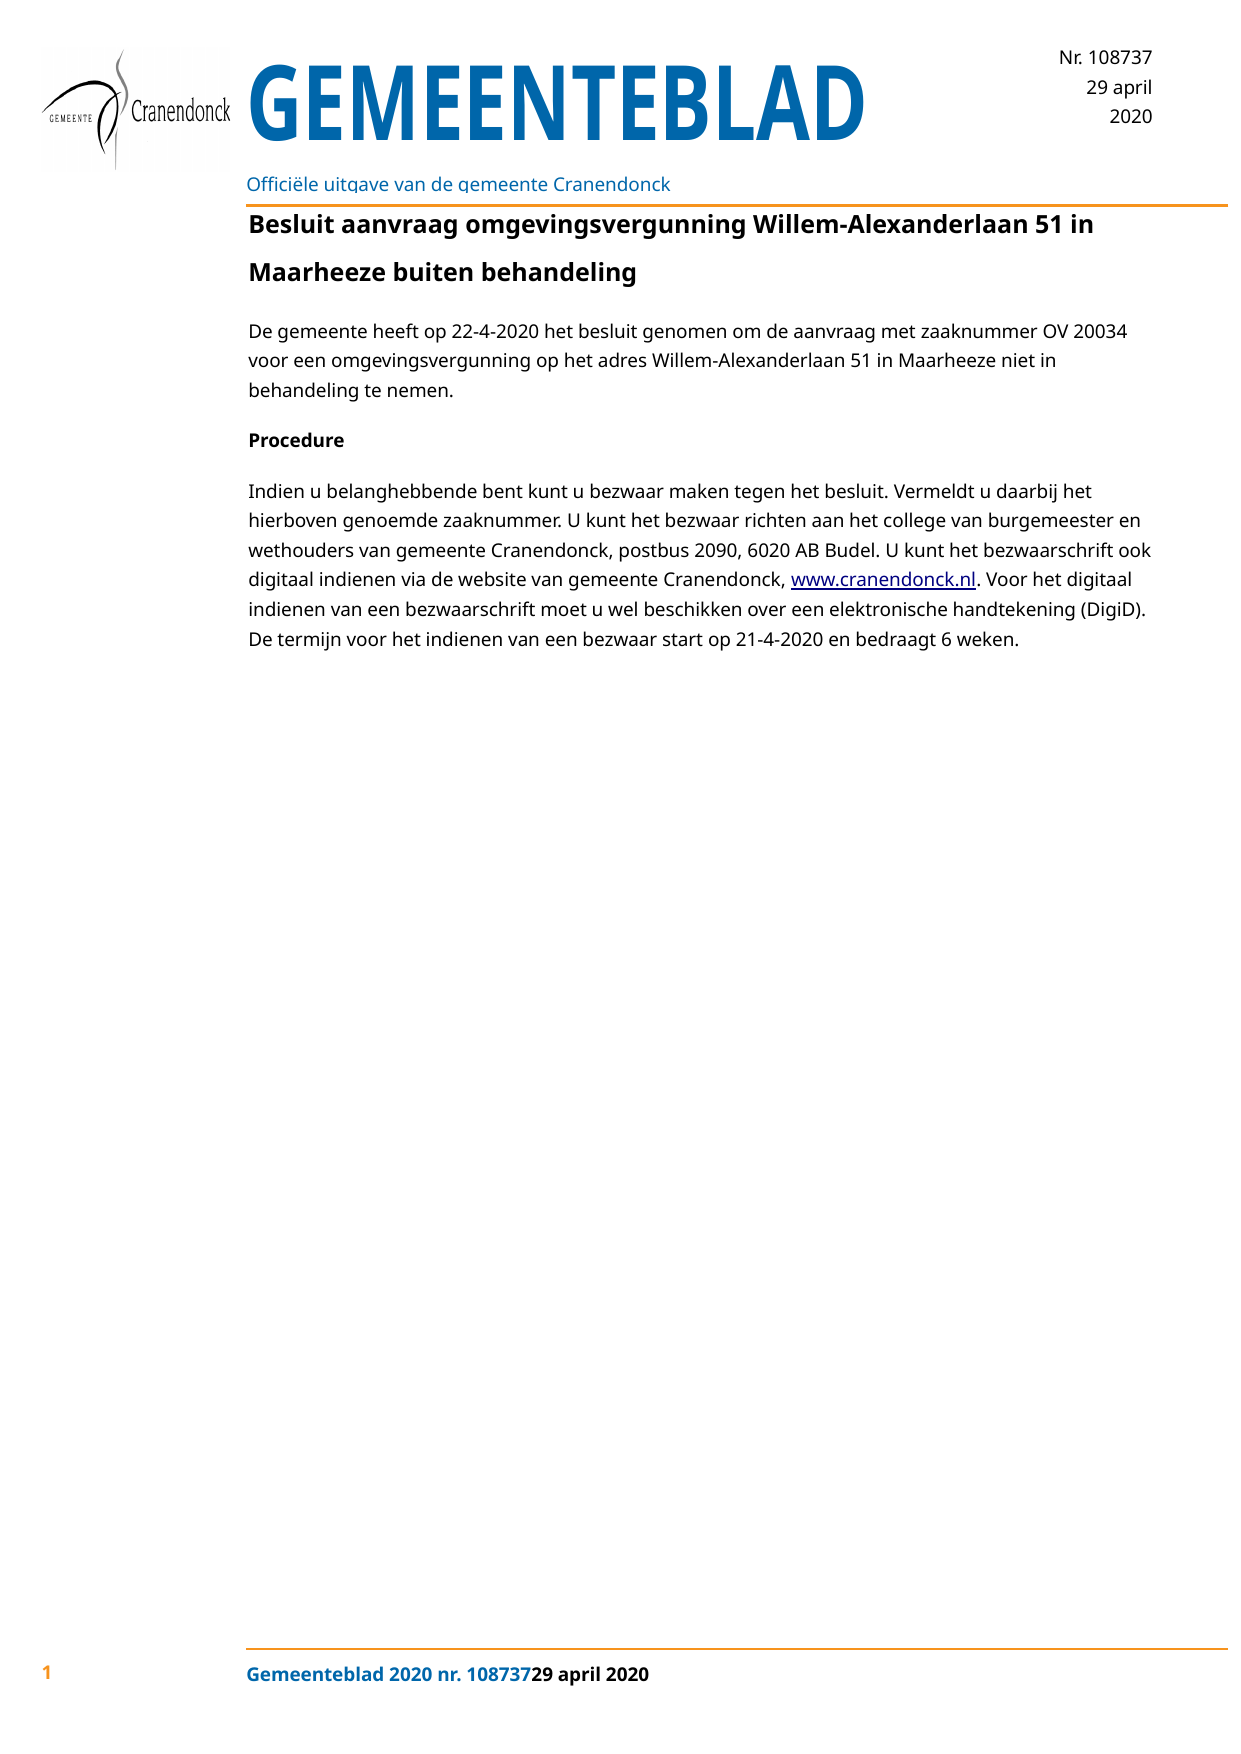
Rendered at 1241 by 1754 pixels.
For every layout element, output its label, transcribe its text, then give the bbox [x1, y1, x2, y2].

text Procedure [248, 427, 1152, 453]
text Indien u belanghebbende bent kunt u bezwaar maken tegen het besluit. Vermeldt u daarbij het hierboven genoemde zaaknummer. U kunt het bezwaar richten aan het college van burgemeester en wethouders van gemeente Cranendonck, postbus 2090, 6020 AB Budel. U kunt het bezwaarschrift ook digitaal indienen via de website van gemeente Cranendonck, www.cranendonck.nl. Voor het digitaal indienen van een bezwaarschrift moet u wel beschikken over een elektronische handtekening (DigiD). De termijn voor het indienen van een bezwaar start op 21-4-2020 en bedraagt 6 weken. [248, 478, 1152, 652]
text Besluit aanvraag omgevingsvergunning Willem-Alexanderlaan 51 in Maarheeze buiten behandeling [248, 207, 1152, 288]
picture [41, 47, 231, 172]
text De gemeente heeft op 22-4-2020 het besluit genomen om de aanvraag met zaaknummer OV 20034 voor een omgevingsvergunning op het adres Willem-Alexanderlaan 51 in Maarheeze niet in behandeling te nemen. [248, 318, 1152, 403]
